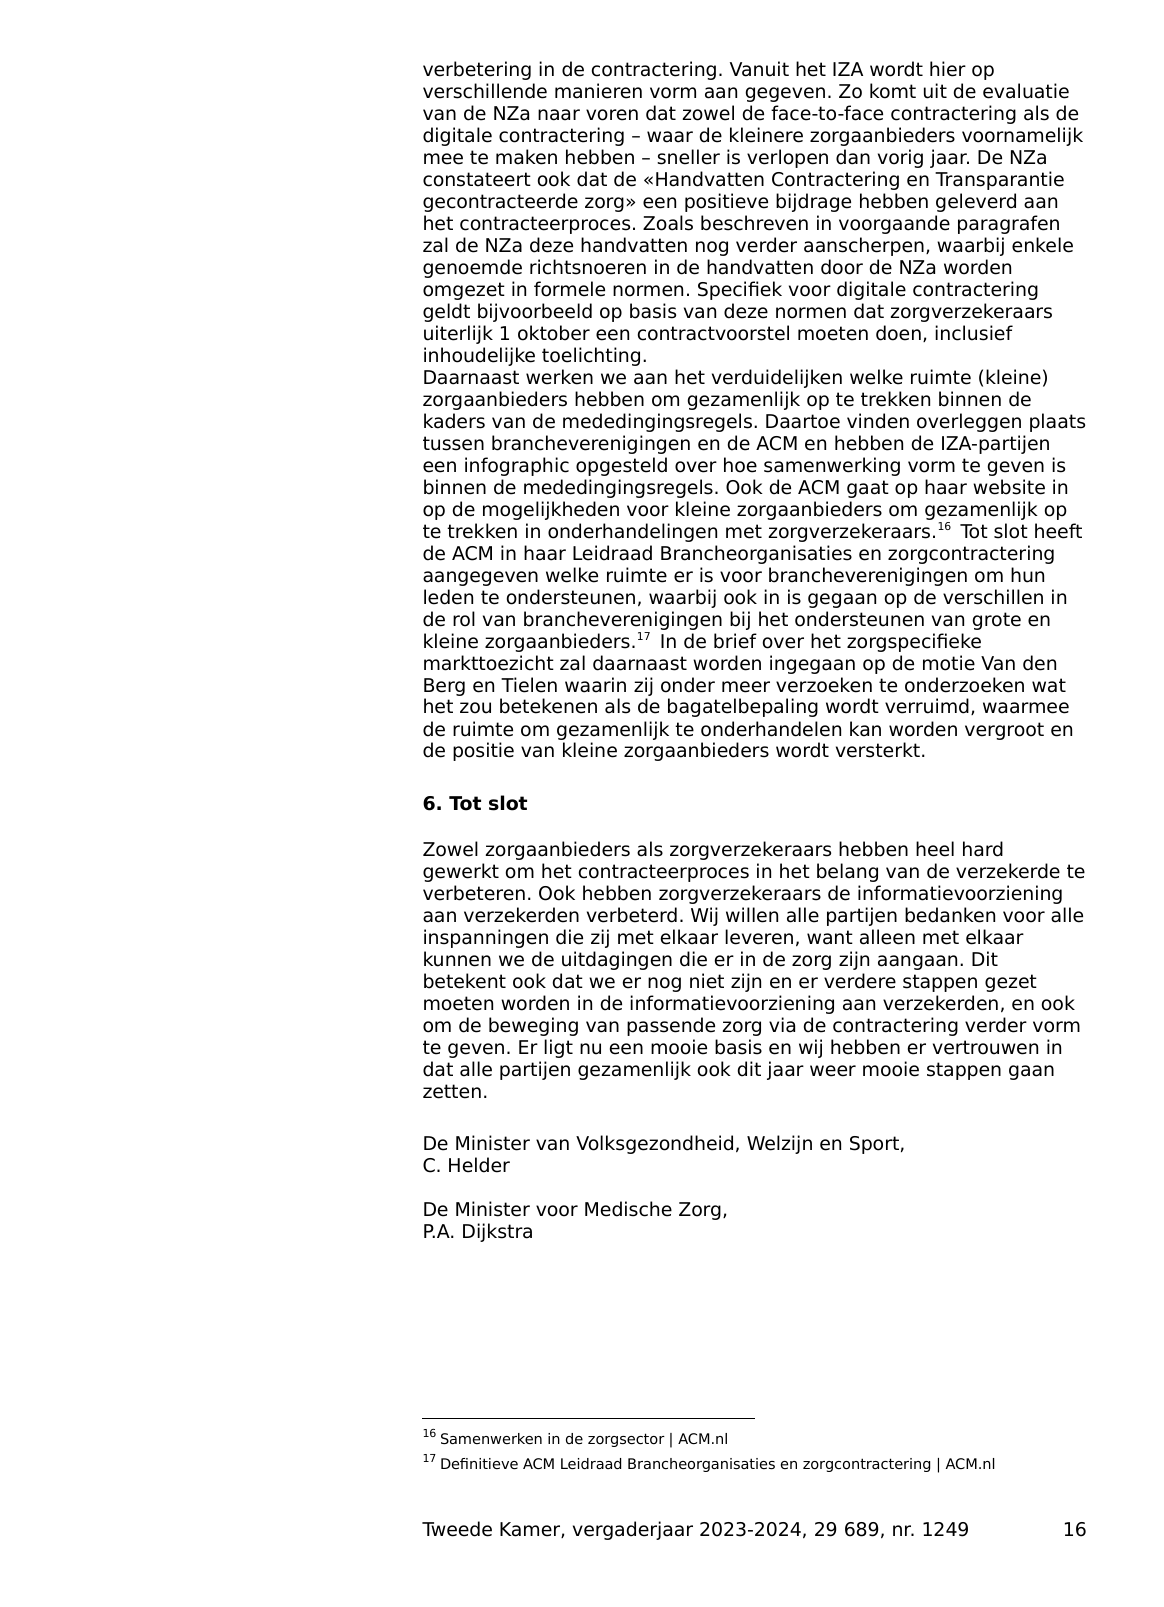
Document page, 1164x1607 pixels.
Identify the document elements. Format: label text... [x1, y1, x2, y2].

text Samenwerken in de zorgsector | ACM.nl [422, 1427, 1087, 1449]
text verbetering in de contractering. Vanuit het IZA wordt hier op verschillende manieren vorm aan gegeven. Zo komt uit de evaluatie van de NZa naar voren dat zowel de face-to-face contractering als de digitale contractering – waar de kleinere zorgaanbieders voornamelijk mee te maken hebben – sneller is verlopen dan vorig jaar. De NZa constateert ook dat de «Handvatten Contractering en Transparantie gecontracteerde zorg» een positieve bijdrage hebben geleverd aan het contracteerproces. Zoals beschreven in voorgaande paragrafen zal de NZa deze handvatten nog verder aanscherpen, waarbij enkele genoemde richtsnoeren in de handvatten door de NZa worden omgezet in formele normen. Specifiek voor digitale contractering geldt bijvoorbeeld op basis van deze normen dat zorgverzekeraars uiterlijk 1 oktober een contractvoorstel moeten doen, inclusief inhoudelijke toelichting. [422, 59, 1087, 367]
text Definitieve ACM Leidraad Brancheorganisaties en zorgcontractering | ACM.nl [422, 1452, 1087, 1474]
text Daarnaast werken we aan het verduidelijken welke ruimte (kleine) zorgaanbieders hebben om gezamenlijk op te trekken binnen de kaders van de mededingingsregels. Daartoe vinden overleggen plaats tussen brancheverenigingen en de ACM en hebben de IZA-partijen een infographic opgesteld over hoe samenwerking vorm te geven is binnen de mededingingsregels. Ook de ACM gaat op haar website in op de mogelijkheden voor kleine zorgaanbieders om gezamenlijk op te trekken in onderhandelingen met zorgverzekeraars. Tot slot heeft de ACM in haar Leidraad Brancheorganisaties en zorgcontractering aangegeven welke ruimte er is voor brancheverenigingen om hun leden te ondersteunen, waarbij ook in is gegaan op de verschillen in de rol van brancheverenigingen bij het ondersteunen van grote en kleine zorgaanbieders. In de brief over het zorgspecifieke markttoezicht zal daarnaast worden ingegaan op de motie Van den Berg en Tielen waarin zij onder meer verzoeken te onderzoeken wat het zou betekenen als de bagatelbepaling wordt verruimd, waarmee de ruimte om gezamenlijk te onderhandelen kan worden vergroot en de positie van kleine zorgaanbieders wordt versterkt. [422, 367, 1087, 762]
text De Minister van Volksgezondheid, Welzijn en Sport, C. Helder [422, 1133, 1087, 1177]
text Zowel zorgaanbieders als zorgverzekeraars hebben heel hard gewerkt om het contracteerproces in het belang van de verzekerde te verbeteren. Ook hebben zorgverzekeraars de informatievoorziening aan verzekerden verbeterd. Wij willen alle partijen bedanken voor alle inspanningen die zij met elkaar leveren, want alleen met elkaar kunnen we de uitdagingen die er in de zorg zijn aangaan. Dit betekent ook dat we er nog niet zijn en er verdere stappen gezet moeten worden in de informatievoorziening aan verzekerden, en ook om de beweging van passende zorg via de contractering verder vorm te geven. Er ligt nu een mooie basis en wij hebben er vertrouwen in dat alle partijen gezamenlijk ook dit jaar weer mooie stappen gaan zetten. [422, 839, 1087, 1103]
subtitle 6. Tot slot [422, 792, 1087, 814]
text De Minister voor Medische Zorg, P.A. Dijkstra [422, 1199, 1087, 1243]
